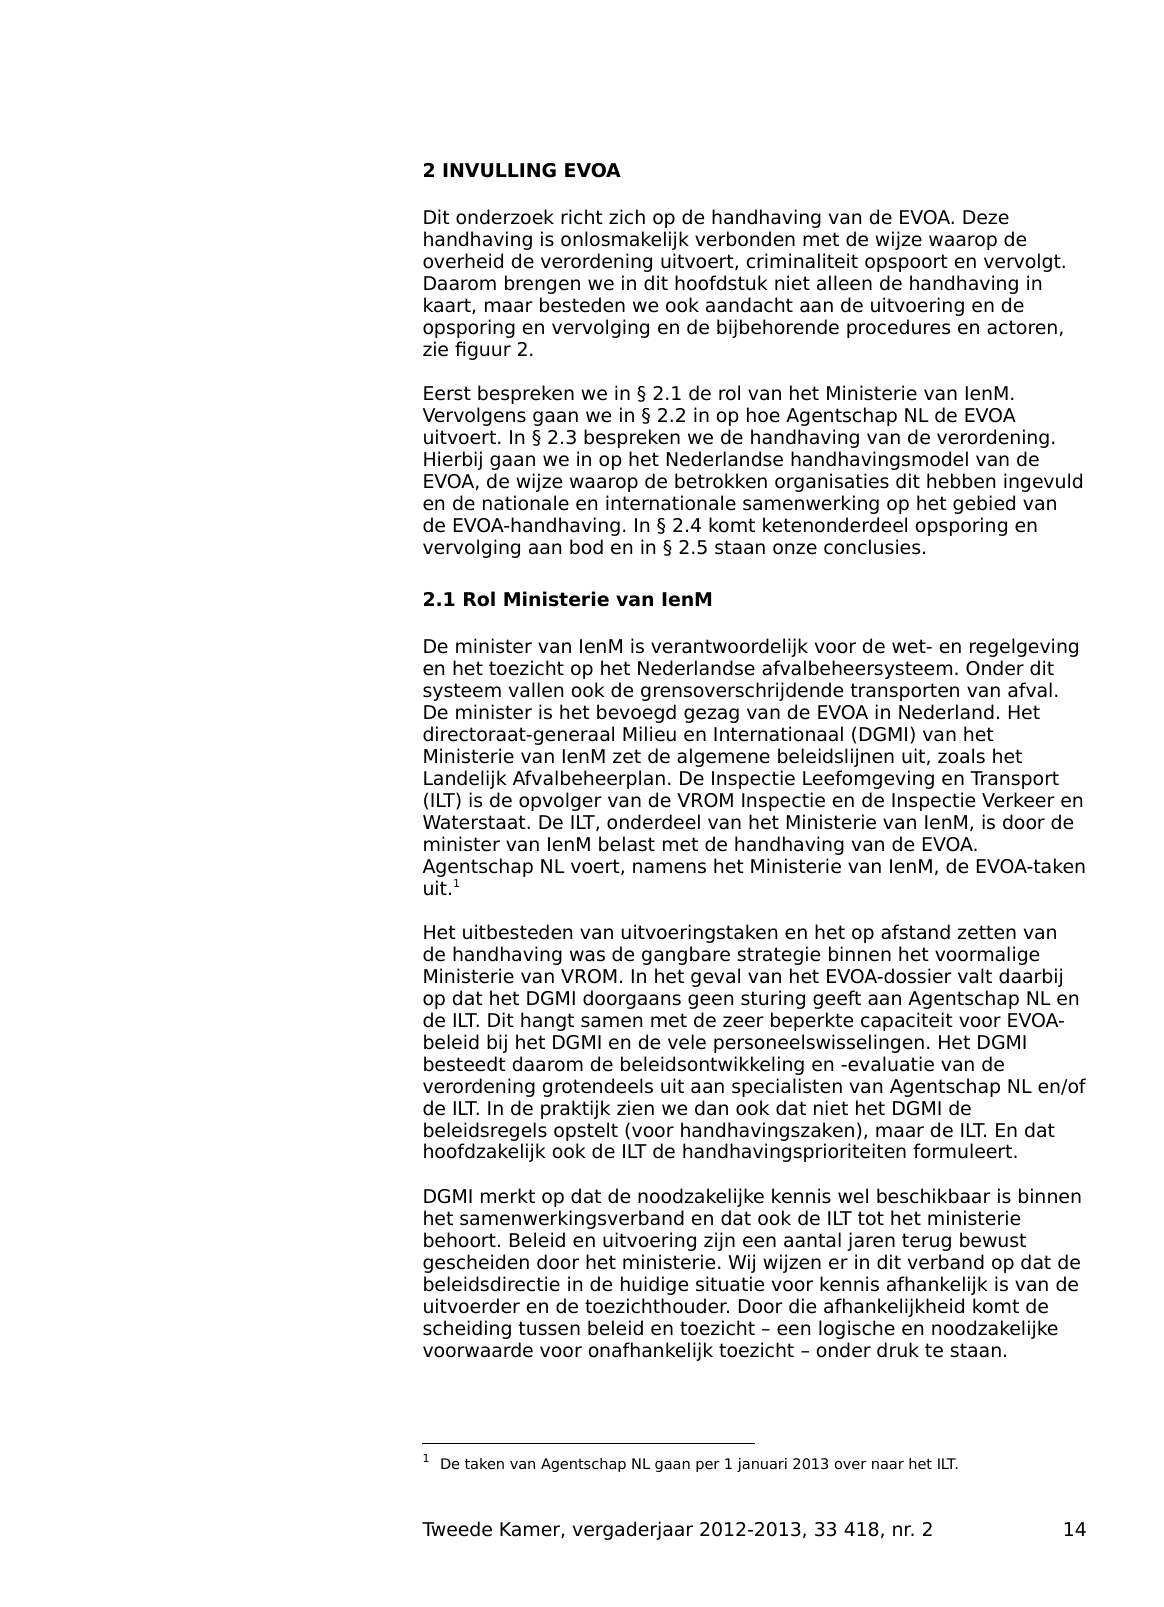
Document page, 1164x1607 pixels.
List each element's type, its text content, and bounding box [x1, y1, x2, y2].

subtitle 2 INVULLING EVOA [422, 160, 1087, 182]
text Het uitbesteden van uitvoeringstaken en het op afstand zetten van de handhaving was de gangbare strategie binnen het voormalige Ministerie van VROM. In het geval van het EVOA-dossier valt daarbij op dat het DGMI doorgaans geen sturing geeft aan Agentschap NL en de ILT. Dit hangt samen met de zeer beperkte capaciteit voor EVOA-beleid bij het DGMI en de vele personeelswisselingen. Het DGMI besteedt daarom de beleidsontwikkeling en -evaluatie van de verordening grotendeels uit aan specialisten van Agentschap NL en/of de ILT. In de praktijk zien we dan ook dat niet het DGMI de beleidsregels opstelt (voor handhavingszaken), maar de ILT. En dat hoofdzakelijk ook de ILT de handhavingsprioriteiten formuleert. [422, 922, 1087, 1163]
subtitle 2.1 Rol Ministerie van IenM [422, 589, 1087, 611]
text De minister van IenM is verantwoordelijk voor de wet- en regelgeving en het toezicht op het Nederlandse afvalbeheersysteem. Onder dit systeem vallen ook de grensoverschrijdende transporten van afval. De minister is het bevoegd gezag van de EVOA in Nederland. Het directoraat-generaal Milieu en Internationaal (DGMI) van het Ministerie van IenM zet de algemene beleidslijnen uit, zoals het Landelijk Afvalbeheerplan. De Inspectie Leefomgeving en Transport (ILT) is de opvolger van de VROM Inspectie en de Inspectie Verkeer en Waterstaat. De ILT, onderdeel van het Ministerie van IenM, is door de minister van IenM belast met de handhaving van de EVOA. Agentschap NL voert, namens het Ministerie van IenM, de EVOA-taken uit. [422, 636, 1087, 899]
text De taken van Agentschap NL gaan per 1 januari 2013 over naar het ILT. [422, 1452, 1087, 1474]
text Dit onderzoek richt zich op de handhaving van de EVOA. Deze handhaving is onlosmakelijk verbonden met de wijze waarop de overheid de verordening uitvoert, criminaliteit opspoort en vervolgt. Daarom brengen we in dit hoofdstuk niet alleen de handhaving in kaart, maar besteden we ook aandacht aan de uitvoering en de opsporing en vervolging en de bijbehorende procedures en actoren, zie figuur 2. [422, 207, 1087, 361]
text DGMI merkt op dat de noodzakelijke kennis wel beschikbaar is binnen het samenwerkingsverband en dat ook de ILT tot het ministerie behoort. Beleid en uitvoering zijn een aantal jaren terug bewust gescheiden door het ministerie. Wij wijzen er in dit verband op dat de beleidsdirectie in de huidige situatie voor kennis afhankelijk is van de uitvoerder en de toezichthouder. Door die afhankelijkheid komt de scheiding tussen beleid en toezicht – een logische en noodzakelijke voorwaarde voor onafhankelijk toezicht – onder druk te staan. [422, 1186, 1087, 1361]
text Eerst bespreken we in § 2.1 de rol van het Ministerie van IenM. Vervolgens gaan we in § 2.2 in op hoe Agentschap NL de EVOA uitvoert. In § 2.3 bespreken we de handhaving van de verordening. Hierbij gaan we in op het Nederlandse handhavingsmodel van de EVOA, de wijze waarop de betrokken organisaties dit hebben ingevuld en de nationale en internationale samenwerking op het gebied van de EVOA-handhaving. In § 2.4 komt ketenonderdeel opsporing en vervolging aan bod en in § 2.5 staan onze conclusies. [422, 383, 1087, 559]
